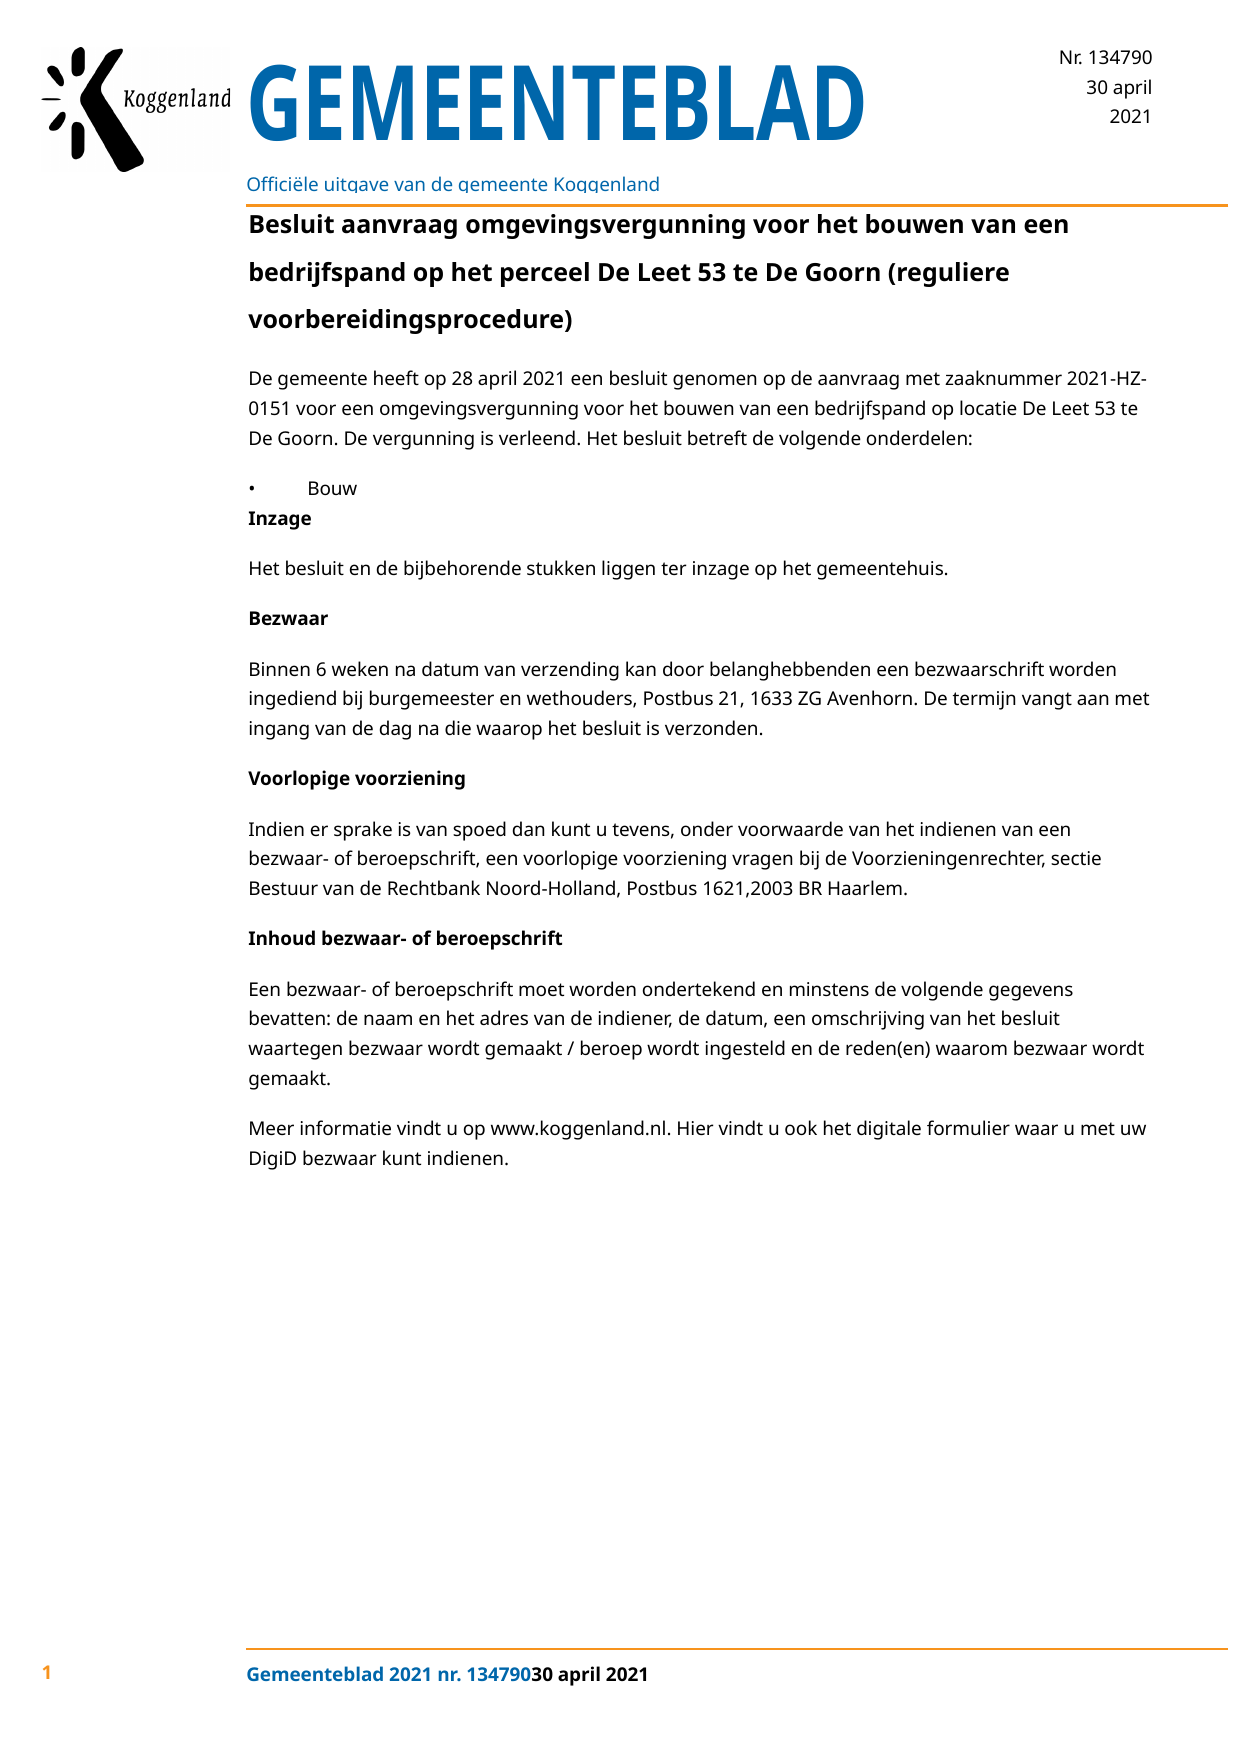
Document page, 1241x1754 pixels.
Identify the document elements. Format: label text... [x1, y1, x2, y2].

text Meer informatie vindt u op www.koggenland.nl. Hier vindt u ook het digitale formulier waar u met uw DigiD bezwaar kunt indienen. [248, 1115, 1152, 1170]
list Bouw [248, 475, 1152, 501]
text Indien er sprake is van spoed dan kunt u tevens, onder voorwaarde van het indienen van een bezwaar- of beroepschrift, een voorlopige voorziening vragen bij de Voorzieningenrechter, sectie Bestuur van de Rechtbank Noord-Holland, Postbus 1621,2003 BR Haarlem. [248, 816, 1152, 901]
text Het besluit en de bijbehorende stukken liggen ter inzage op het gemeentehuis. [248, 555, 1152, 581]
text Bezwaar [248, 606, 1152, 631]
picture [41, 47, 231, 172]
text Besluit aanvraag omgevingsvergunning voor het bouwen van een bedrijfspand op het perceel De Leet 53 te De Goorn (reguliere voorbereidingsprocedure) [248, 207, 1152, 336]
text Een bezwaar- of beroepschrift moet worden ondertekend en minstens de volgende gegevens bevatten: de naam en het adres van de indiener, de datum, een omschrijving van het besluit waartegen bezwaar wordt gemaakt / beroep wordt ingesteld en de reden(en) waarom bezwaar wordt gemaakt. [248, 976, 1152, 1090]
text Voorlopige voorziening [248, 766, 1152, 791]
text Binnen 6 weken na datum van verzending kan door belanghebbenden een bezwaarschrift worden ingediend bij burgemeester en wethouders, Postbus 21, 1633 ZG Avenhorn. De termijn vangt aan met ingang van de dag na die waarop het besluit is verzonden. [248, 656, 1152, 741]
text De gemeente heeft op 28 april 2021 een besluit genomen op de aanvraag met zaaknummer 2021-HZ-0151 voor een omgevingsvergunning voor het bouwen van een bedrijfspand op locatie De Leet 53 te De Goorn. De vergunning is verleend. Het besluit betreft de volgende onderdelen: [248, 366, 1152, 450]
text Inhoud bezwaar- of beroepschrift [248, 926, 1152, 951]
text Inzage [248, 505, 1152, 530]
